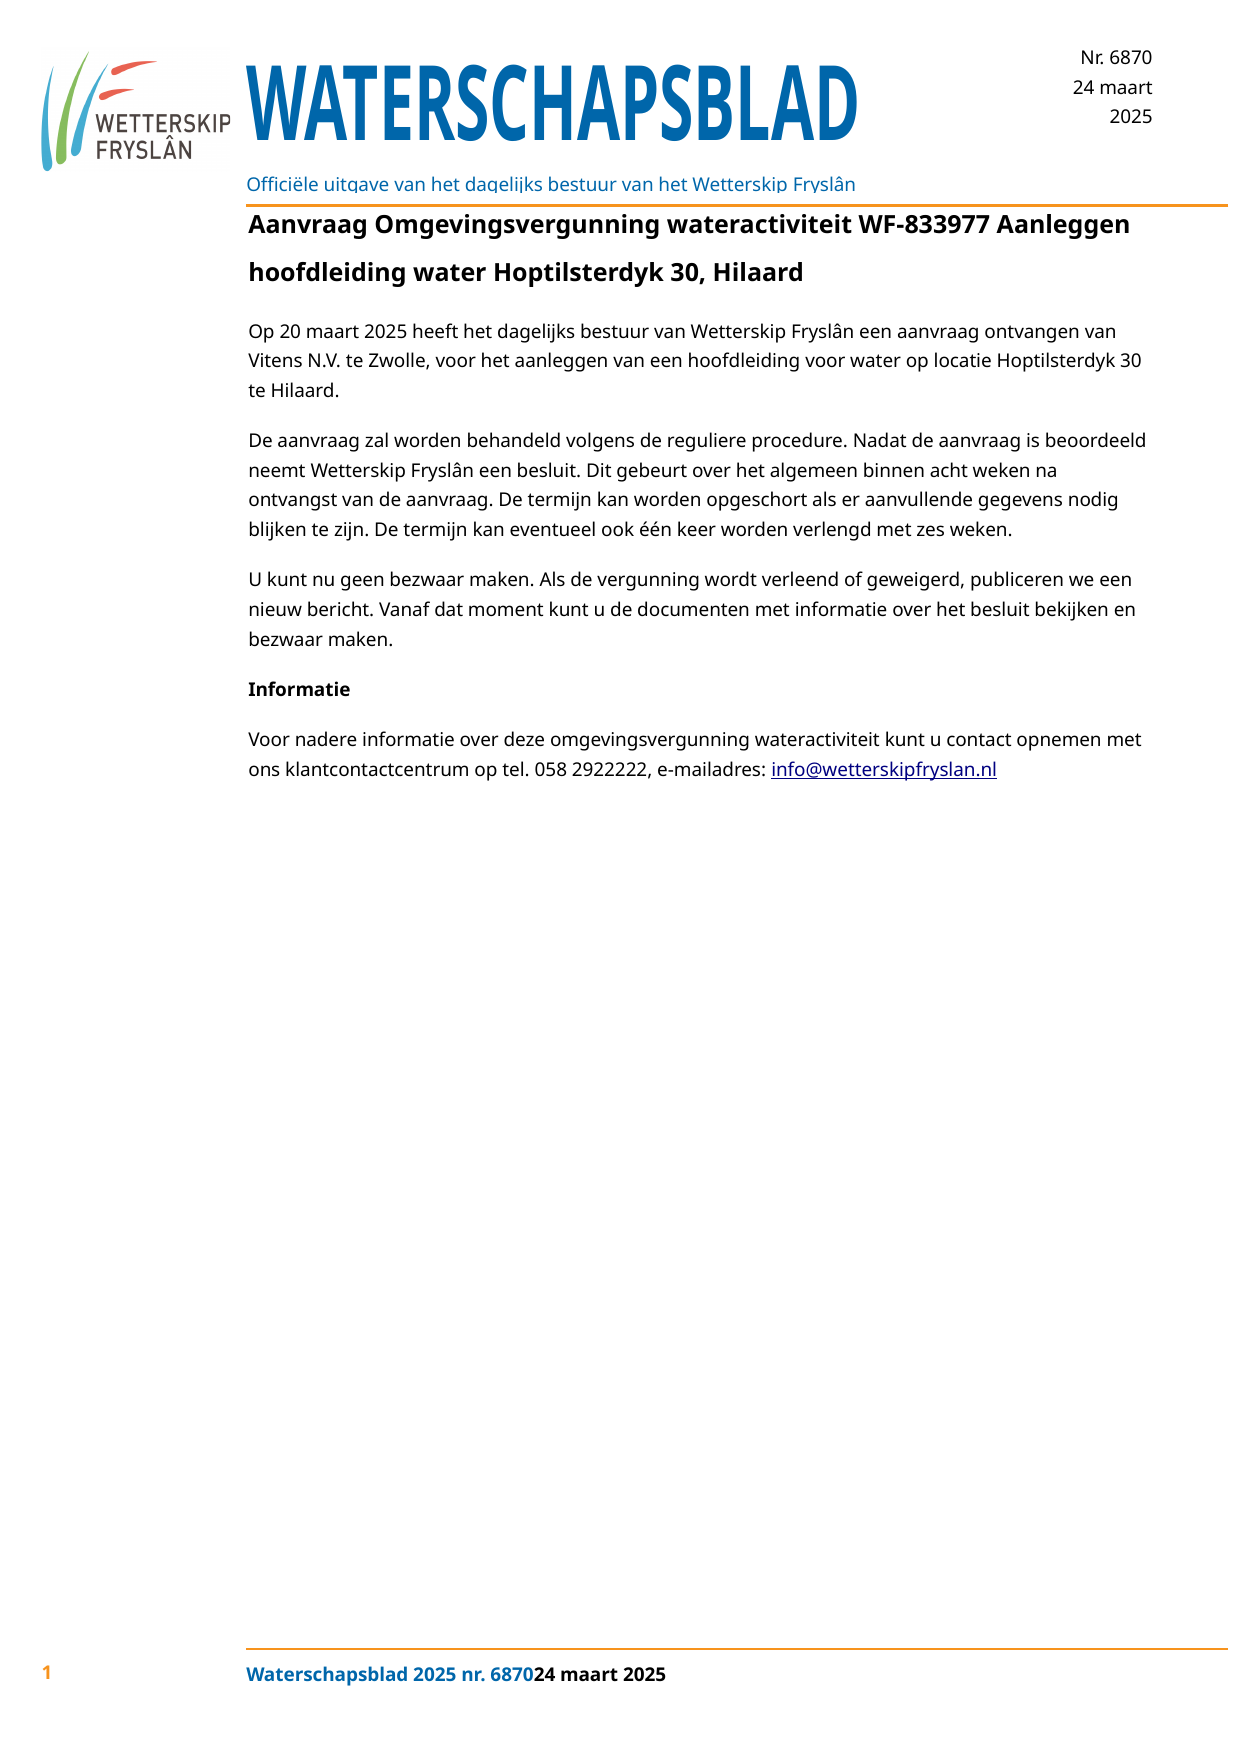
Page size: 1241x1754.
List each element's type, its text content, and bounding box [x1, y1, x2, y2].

text Informatie [248, 676, 1152, 702]
picture [41, 47, 231, 172]
text De aanvraag zal worden behandeld volgens de reguliere procedure. Nadat de aanvraag is beoordeeld neemt Wetterskip Fryslân een besluit. Dit gebeurt over het algemeen binnen acht weken na ontvangst van de aanvraag. De termijn kan worden opgeschort als er aanvullende gegevens nodig blijken te zijn. De termijn kan eventueel ook één keer worden verlengd met zes weken. [248, 427, 1152, 542]
text Aanvraag Omgevingsvergunning wateractiviteit WF-833977 Aanleggen hoofdleiding water Hoptilsterdyk 30, Hilaard [248, 207, 1152, 288]
text Voor nadere informatie over deze omgevingsvergunning wateractiviteit kunt u contact opnemen met ons klantcontactcentrum op tel. 058 2922222, e-mailadres: info@wetterskipfryslan.nl [248, 727, 1152, 782]
text U kunt nu geen bezwaar maken. Als de vergunning wordt verleend of geweigerd, publiceren we een nieuw bericht. Vanaf dat moment kunt u de documenten met informatie over het besluit bekijken en bezwaar maken. [248, 567, 1152, 652]
text Op 20 maart 2025 heeft het dagelijks bestuur van Wetterskip Fryslân een aanvraag ontvangen van Vitens N.V. te Zwolle, voor het aanleggen van een hoofdleiding voor water op locatie Hoptilsterdyk 30 te Hilaard. [248, 318, 1152, 403]
